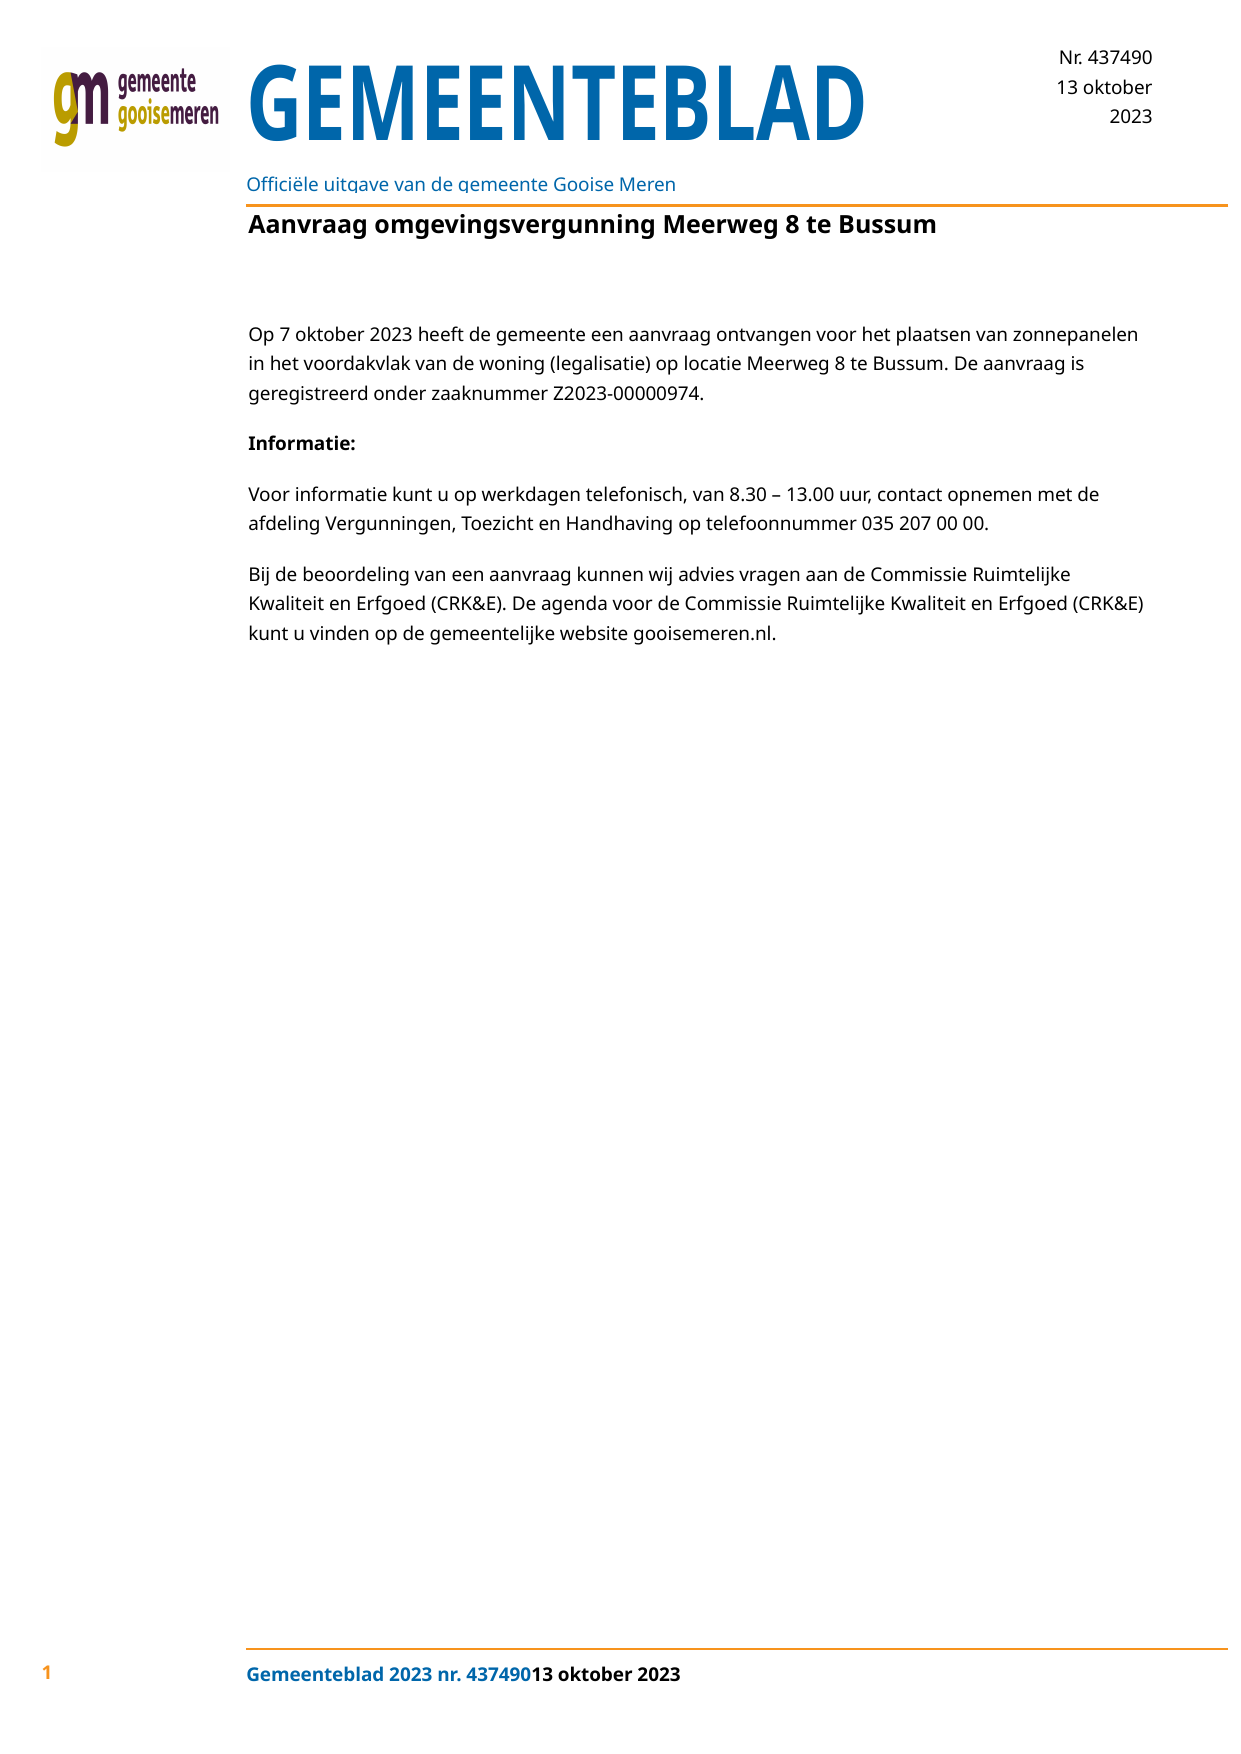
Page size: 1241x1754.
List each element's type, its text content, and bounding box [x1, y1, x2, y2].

text Bij de beoordeling van een aanvraag kunnen wij advies vragen aan de Commissie Ruimtelijke Kwaliteit en Erfgoed (CRK&E). De agenda voor de Commissie Ruimtelijke Kwaliteit en Erfgoed (CRK&E) kunt u vinden op de gemeentelijke website gooisemeren.nl. [248, 561, 1152, 646]
text Aanvraag omgevingsvergunning Meerweg 8 te Bussum [248, 207, 1152, 241]
text Informatie: [248, 430, 1152, 456]
text Voor informatie kunt u op werkdagen telefonisch, van 8.30 – 13.00 uur, contact opnemen met de afdeling Vergunningen, Toezicht en Handhaving op telefoonnummer 035 207 00 00. [248, 481, 1152, 536]
text Op 7 oktober 2023 heeft de gemeente een aanvraag ontvangen voor het plaatsen van zonnepanelen in het voordakvlak van de woning (legalisatie) op locatie Meerweg 8 te Bussum. De aanvraag is geregistreerd onder zaaknummer Z2023-00000974. [248, 321, 1152, 406]
picture [41, 47, 231, 172]
